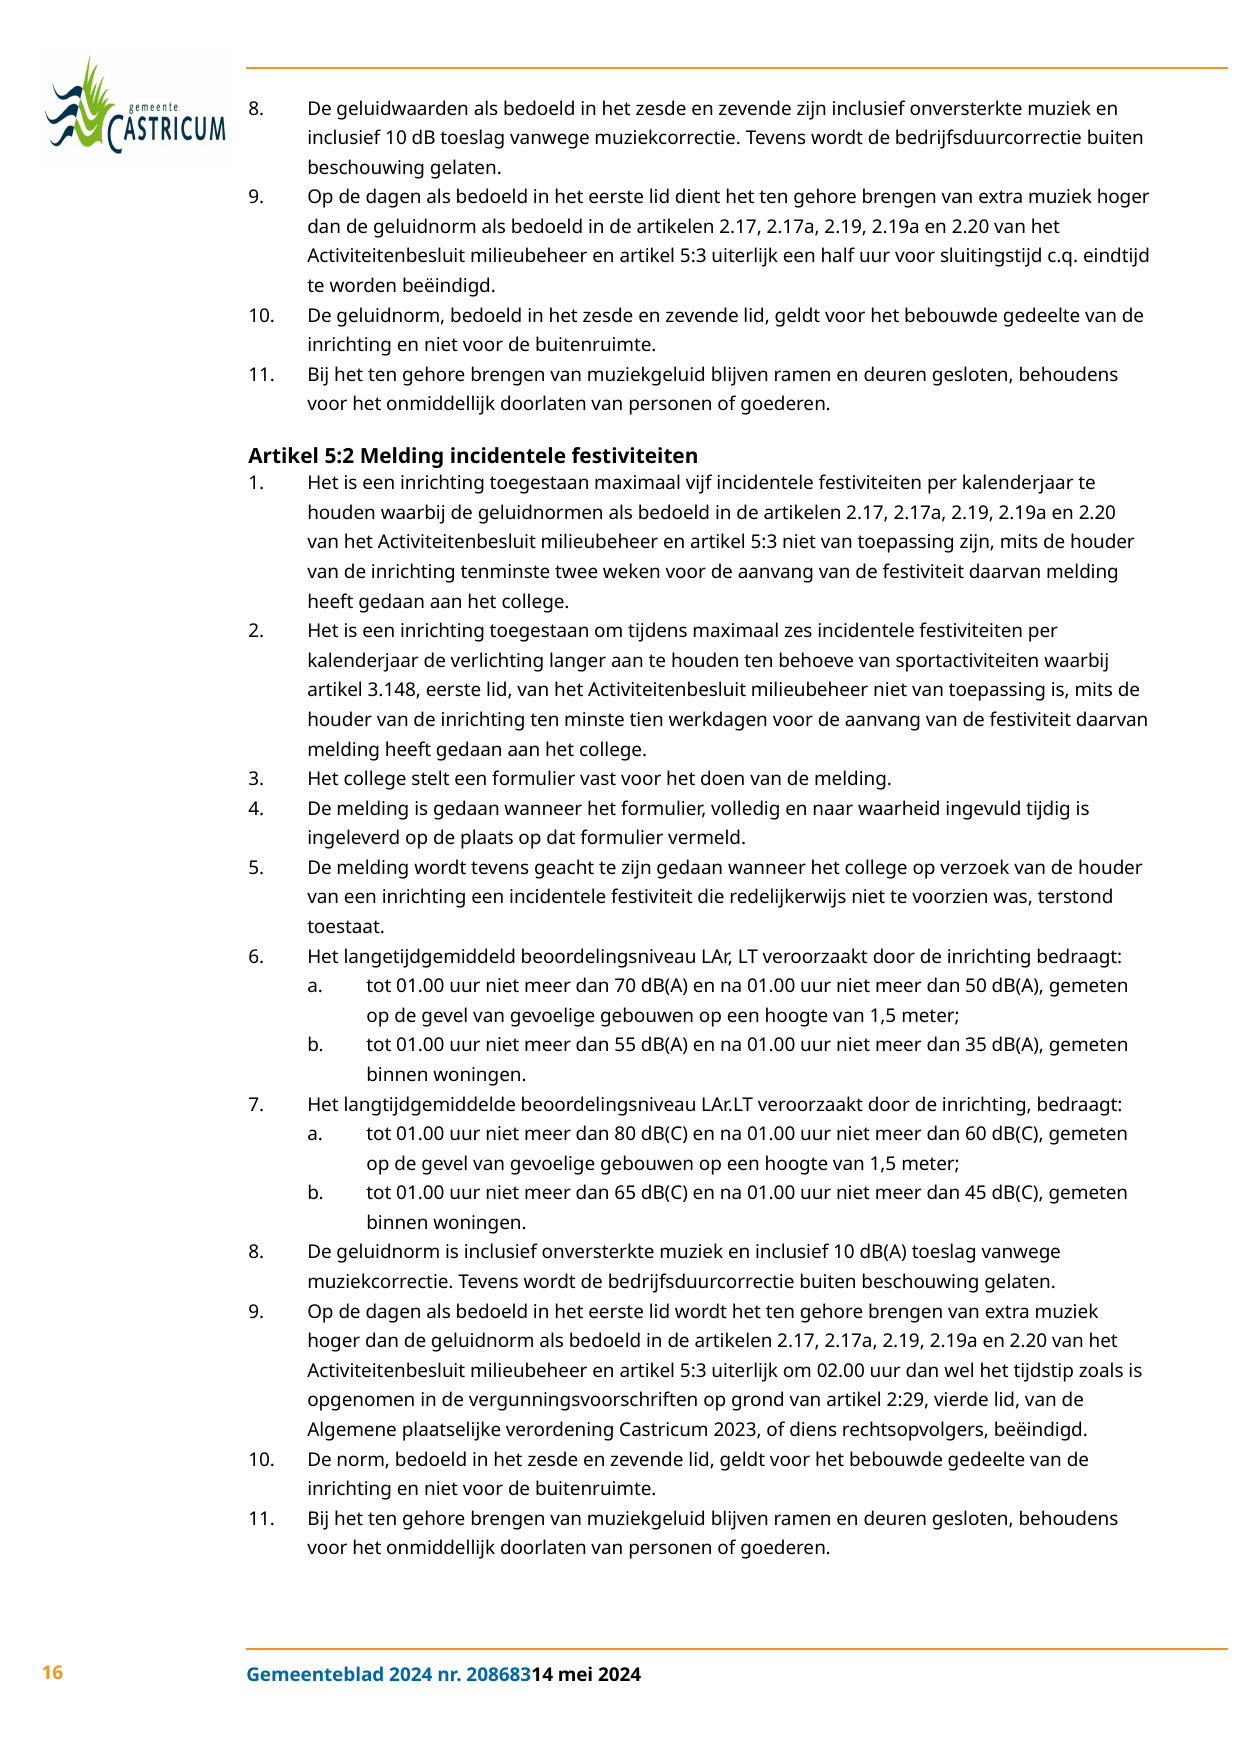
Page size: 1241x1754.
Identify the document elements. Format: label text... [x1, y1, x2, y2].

list De geluidnorm is inclusief onversterkte muziek en inclusief 10 dB(A) toeslag vanwege muziekcorrectie. Tevens wordt de bedrijfsduurcorrectie buiten beschouwing gelaten. [248, 1239, 1152, 1294]
list Het langtijdgemiddelde beoordelingsniveau LAr.LT veroorzaakt door de inrichting, bedraagt: [248, 1091, 1152, 1116]
list De norm, bedoeld in het zesde en zevende lid, geldt voor het bebouwde gedeelte van de inrichting en niet voor de buitenruimte. [248, 1446, 1152, 1501]
list tot 01.00 uur niet meer dan 80 dB(C) en na 01.00 uur niet meer dan 60 dB(C), gemeten op de gevel van gevoelige gebouwen op een hoogte van 1,5 meter; [307, 1120, 1152, 1176]
list Het is een inrichting toegestaan om tijdens maximaal zes incidentele festiviteiten per kalenderjaar de verlichting langer aan te houden ten behoeve van sportactiviteiten waarbij artikel 3.148, eerste lid, van het Activiteitenbesluit milieubeheer niet van toepassing is, mits de houder van de inrichting ten minste tien werkdagen voor de aanvang van de festiviteit daarvan melding heeft gedaan aan het college. [248, 617, 1152, 761]
picture [41, 47, 231, 172]
list De geluidwaarden als bedoeld in het zesde en zevende zijn inclusief onversterkte muziek en inclusief 10 dB toeslag vanwege muziekcorrectie. Tevens wordt de bedrijfsduurcorrectie buiten beschouwing gelaten. [248, 95, 1152, 180]
list Het college stelt een formulier vast voor het doen van de melding. [248, 765, 1152, 791]
list tot 01.00 uur niet meer dan 70 dB(A) en na 01.00 uur niet meer dan 50 dB(A), gemeten op de gevel van gevoelige gebouwen op een hoogte van 1,5 meter; [307, 972, 1152, 1028]
list De melding is gedaan wanneer het formulier, volledig en naar waarheid ingevuld tijdig is ingeleverd op de plaats op dat formulier vermeld. [248, 795, 1152, 850]
list Bij het ten gehore brengen van muziekgeluid blijven ramen en deuren gesloten, behoudens voor het onmiddellijk doorlaten van personen of goederen. [248, 361, 1152, 416]
list Het langetijdgemiddeld beoordelingsniveau LAr, LT veroorzaakt door de inrichting bedraagt: [248, 943, 1152, 968]
list Op de dagen als bedoeld in het eerste lid dient het ten gehore brengen van extra muziek hoger dan de geluidnorm als bedoeld in de artikelen 2.17, 2.17a, 2.19, 2.19a en 2.20 van het Activiteitenbesluit milieubeheer en artikel 5:3 uiterlijk een half uur voor sluitingstijd c.q. eindtijd te worden beëindigd. [248, 183, 1152, 298]
list Op de dagen als bedoeld in het eerste lid wordt het ten gehore brengen van extra muziek hoger dan de geluidnorm als bedoeld in de artikelen 2.17, 2.17a, 2.19, 2.19a en 2.20 van het Activiteitenbesluit milieubeheer en artikel 5:3 uiterlijk om 02.00 uur dan wel het tijdstip zoals is opgenomen in de vergunningsvoorschriften op grond van artikel 2:29, vierde lid, van de Algemene plaatselijke verordening Castricum 2023, of diens rechtsopvolgers, beëindigd. [248, 1298, 1152, 1442]
list Bij het ten gehore brengen van muziekgeluid blijven ramen en deuren gesloten, behoudens voor het onmiddellijk doorlaten van personen of goederen. [248, 1505, 1152, 1560]
list Het is een inrichting toegestaan maximaal vijf incidentele festiviteiten per kalenderjaar te houden waarbij de geluidnormen als bedoeld in de artikelen 2.17, 2.17a, 2.19, 2.19a en 2.20 van het Activiteitenbesluit milieubeheer en artikel 5:3 niet van toepassing zijn, mits de houder van de inrichting tenminste twee weken voor de aanvang van de festiviteit daarvan melding heeft gedaan aan het college. [248, 469, 1152, 613]
text Artikel 5:2 Melding incidentele festiviteiten [248, 441, 1152, 469]
list tot 01.00 uur niet meer dan 65 dB(C) en na 01.00 uur niet meer dan 45 dB(C), gemeten binnen woningen. [307, 1179, 1152, 1235]
list tot 01.00 uur niet meer dan 55 dB(A) en na 01.00 uur niet meer dan 35 dB(A), gemeten binnen woningen. [307, 1032, 1152, 1087]
list De melding wordt tevens geacht te zijn gedaan wanneer het college op verzoek van de houder van een inrichting een incidentele festiviteit die redelijkerwijs niet te voorzien was, terstond toestaat. [248, 854, 1152, 939]
list De geluidnorm, bedoeld in het zesde en zevende lid, geldt voor het bebouwde gedeelte van de inrichting en niet voor de buitenruimte. [248, 302, 1152, 357]
